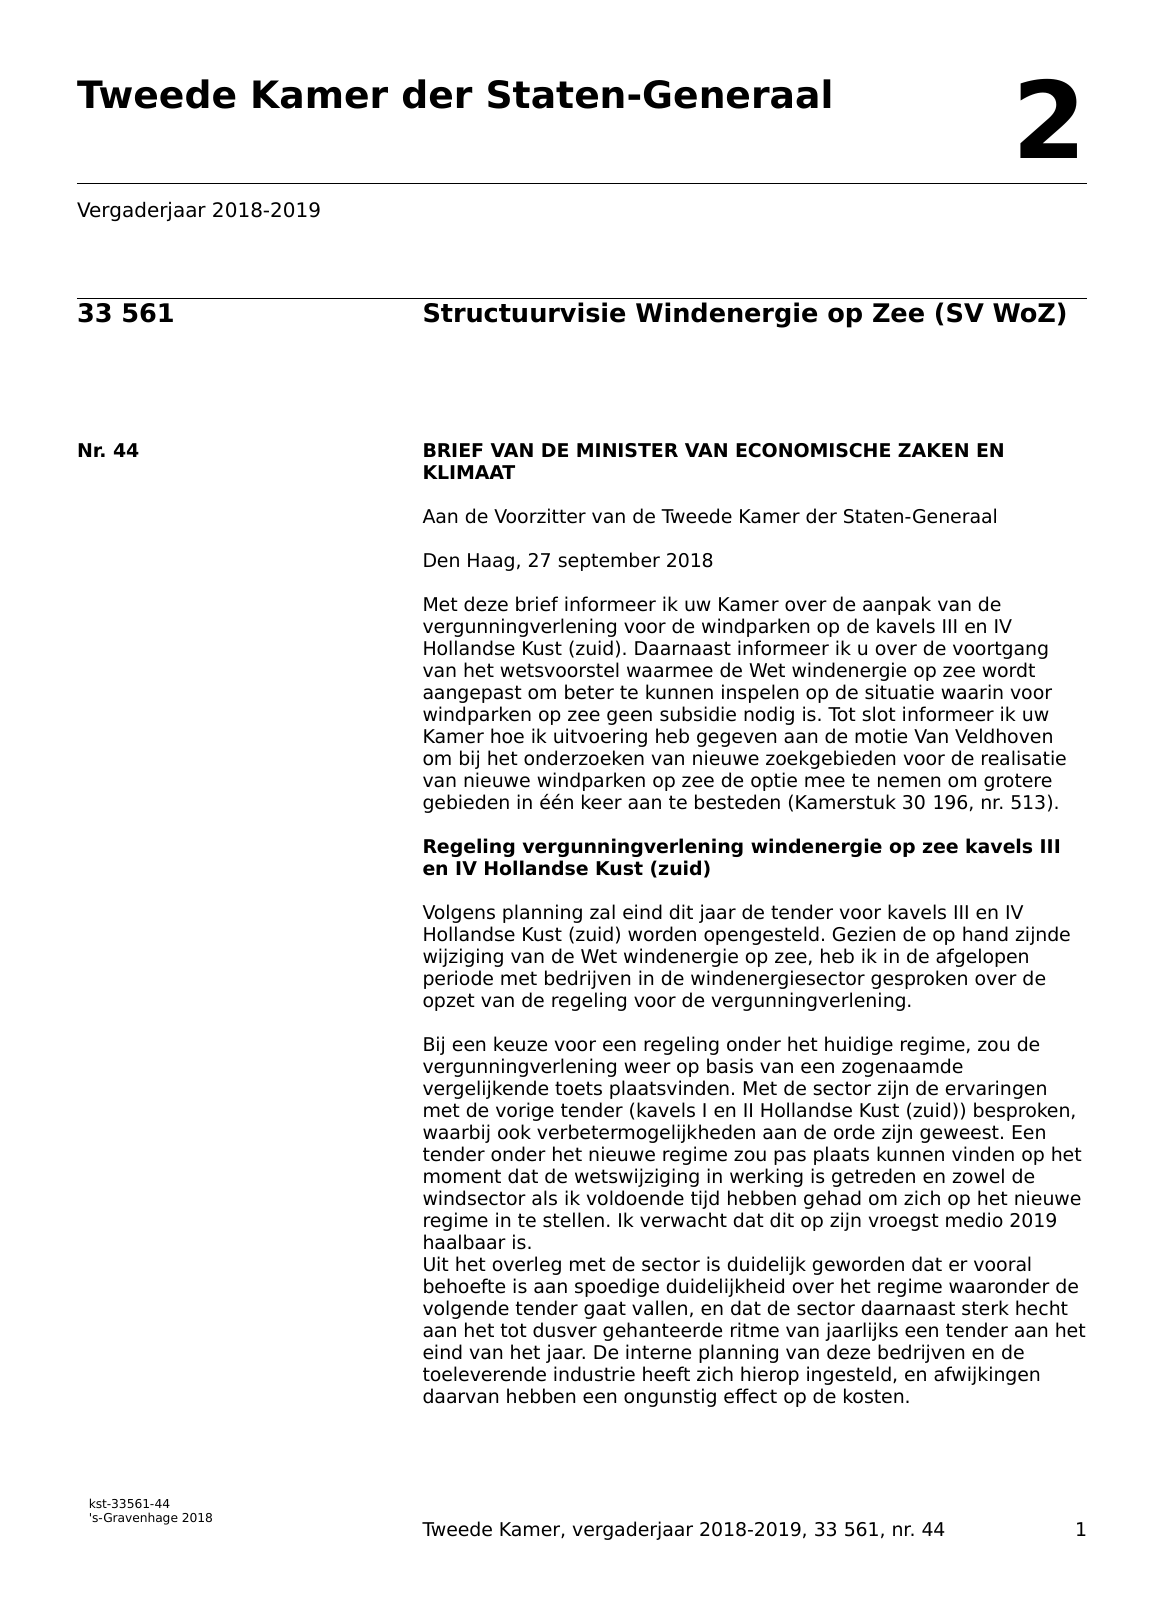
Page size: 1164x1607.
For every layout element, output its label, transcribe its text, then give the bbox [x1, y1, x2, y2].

table_cell Vergaderjaar 2018-2019 [77, 184, 1087, 298]
subtitle Regeling vergunningverlening windenergie op zee kavels III en IV Hollandse Kust (zuid) [422, 836, 1087, 880]
text Met deze brief informeer ik uw Kamer over de aanpak van de vergunningverlening voor de windparken op de kavels III en IV Hollandse Kust (zuid). Daarnaast informeer ik u over de voortgang van het wetsvoorstel waarmee de Wet windenergie op zee wordt aangepast om beter te kunnen inspelen op de situatie waarin voor windparken op zee geen subsidie nodig is. Tot slot informeer ik uw Kamer hoe ik uitvoering heb gegeven aan de motie Van Veldhoven om bij het onderzoeken van nieuwe zoekgebieden voor de realisatie van nieuwe windparken op zee de optie mee te nemen om grotere gebieden in één keer aan te besteden (Kamerstuk 30 196, nr. 513). [422, 594, 1087, 814]
text Den Haag, 27 september 2018 [422, 550, 1087, 572]
text Volgens planning zal eind dit jaar de tender voor kavels III en IV Hollandse Kust (zuid) worden opengesteld. Gezien de op hand zijnde wijziging van de Wet windenergie op zee, heb ik in de afgelopen periode met bedrijven in de windenergiesector gesproken over de opzet van de regeling voor de vergunningverlening. [422, 902, 1087, 1012]
text Bij een keuze voor een regeling onder het huidige regime, zou de vergunningverlening weer op basis van een zogenaamde vergelijkende toets plaatsvinden. Met de sector zijn de ervaringen met de vorige tender (kavels I en II Hollandse Kust (zuid)) besproken, waarbij ook verbetermogelijkheden aan de orde zijn geweest. Een tender onder het nieuwe regime zou pas plaats kunnen vinden op het moment dat de wetswijziging in werking is getreden en zowel de windsector als ik voldoende tijd hebben gehad om zich op het nieuwe regime in te stellen. Ik verwacht dat dit op zijn vroegst medio 2019 haalbaar is. [422, 1034, 1087, 1254]
text 's-Gravenhage 2018 [88, 1511, 323, 1525]
table_header 2 [886, 59, 1087, 183]
subtitle Nr. 44 BRIEF VAN DE MINISTER VAN ECONOMISCHE ZAKEN EN KLIMAAT [77, 440, 1087, 484]
text Uit het overleg met de sector is duidelijk geworden dat er vooral behoefte is aan spoedige duidelijkheid over het regime waaronder de volgende tender gaat vallen, en dat de sector daarnaast sterk hecht aan het tot dusver gehanteerde ritme van jaarlijks een tender aan het eind van het jaar. De interne planning van deze bedrijven en de toeleverende industrie heeft zich hierop ingesteld, en afwijkingen daarvan hebben een ongunstig effect op de kosten. [422, 1254, 1087, 1408]
subtitle 33 561 Structuurvisie Windenergie op Zee (SV WoZ) [77, 299, 1087, 329]
table_header Tweede Kamer der Staten-Generaal [77, 59, 886, 183]
text kst-33561-44 [88, 1497, 323, 1511]
text Aan de Voorzitter van de Tweede Kamer der Staten-Generaal [422, 506, 1087, 528]
